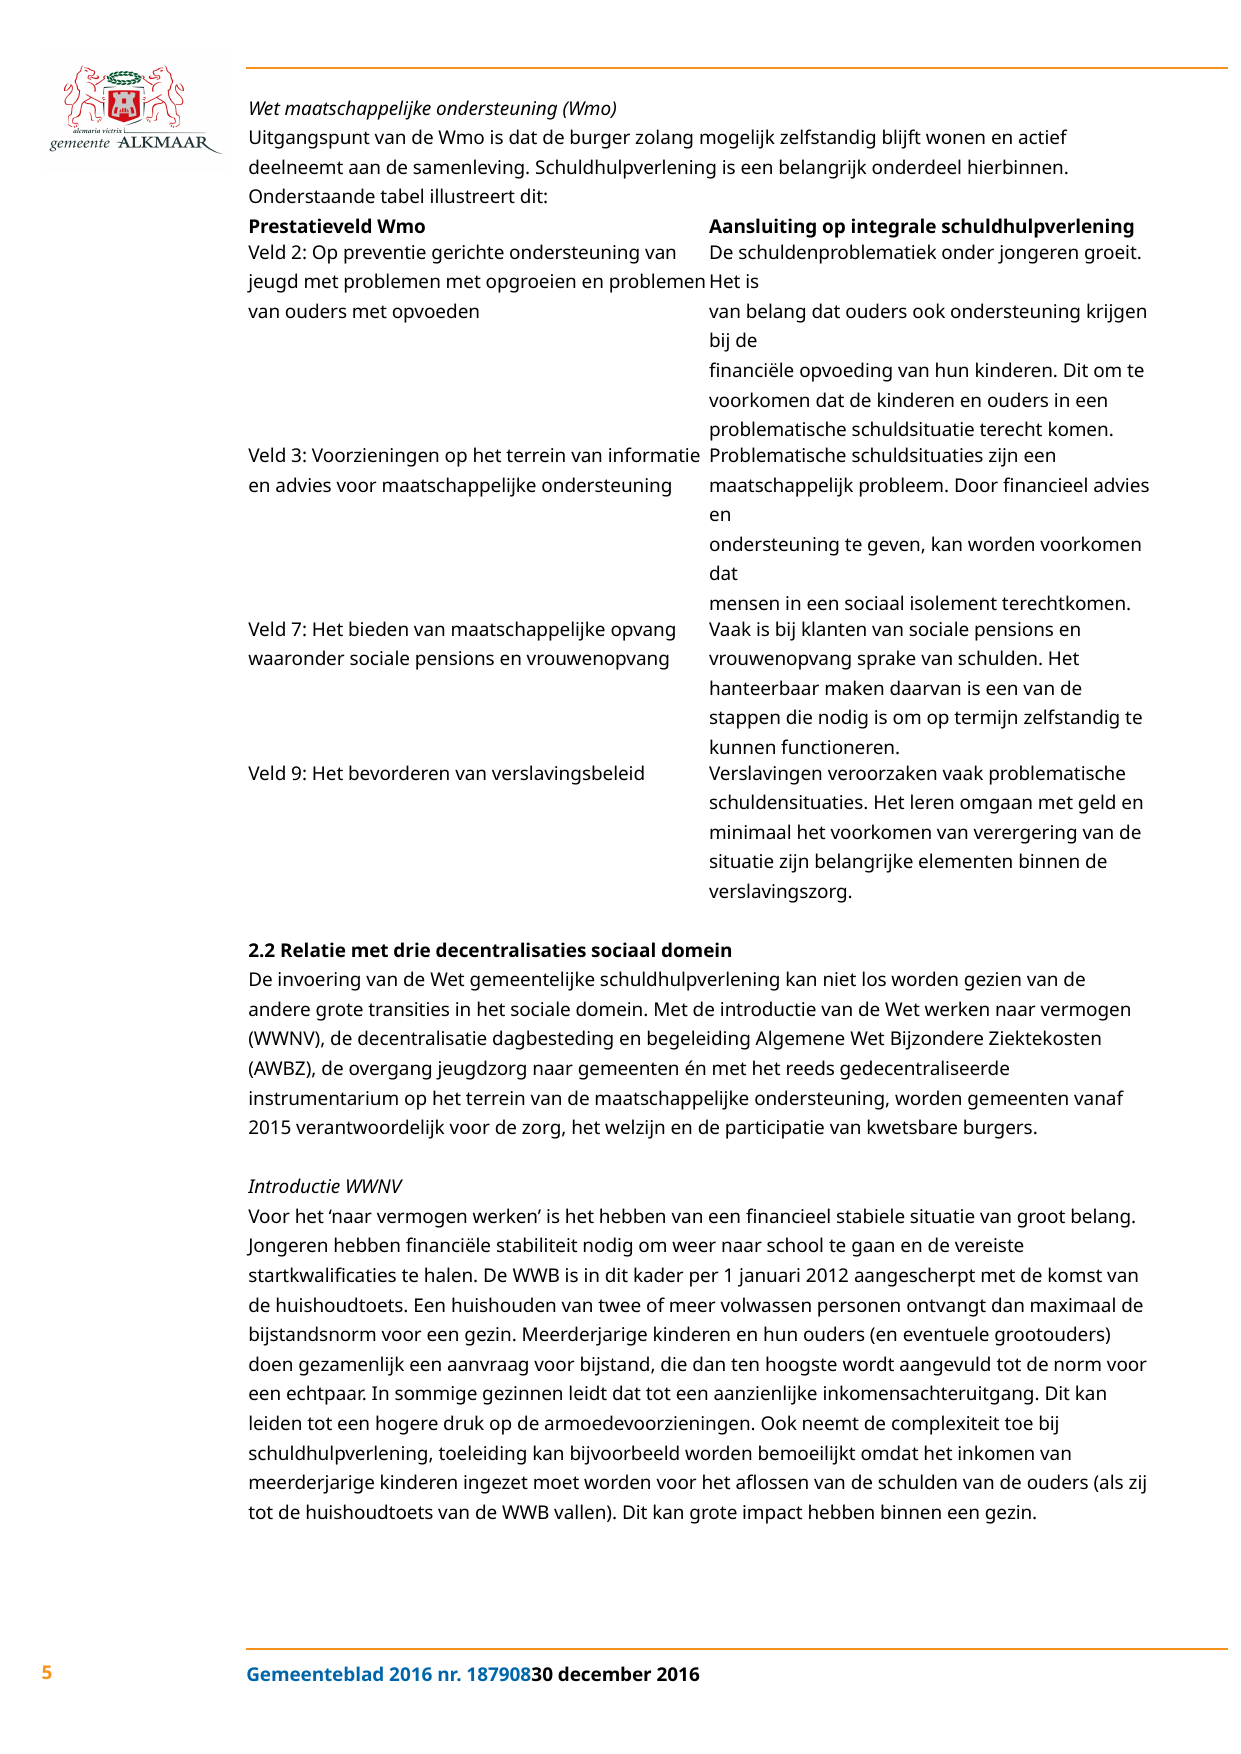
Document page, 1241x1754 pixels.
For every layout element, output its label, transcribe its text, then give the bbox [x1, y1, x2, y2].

text Wet maatschappelijke ondersteuning (Wmo) [248, 95, 1152, 121]
table_cell Veld 9: Het bevorderen van verslavingsbeleid [248, 760, 709, 904]
table_cell Vaak is bij klanten van sociale pensions en vrouwenopvang sprake van schulden. Het hanteerbaar maken daarvan is een van de stappen die nodig is om op termijn zelfstandig te kunnen functioneren. [709, 616, 1152, 760]
text Introductie WWNV [248, 1173, 1152, 1199]
table_cell Veld 7: Het bieden van maatschappelijke opvang waaronder sociale pensions en vrouwenopvang [248, 616, 709, 760]
text 2.2 Relatie met drie decentralisaties sociaal domein [248, 937, 1152, 962]
table_cell De schuldenproblematiek onder jongeren groeit. Het is van belang dat ouders ook ondersteuning krijgen bij de financiële opvoeding van hun kinderen. Dit om te voorkomen dat de kinderen en ouders in een problematische schuldsituatie terecht komen. [709, 239, 1152, 442]
table_cell Veld 2: Op preventie gerichte ondersteuning van jeugd met problemen met opgroeien en problemen van ouders met opvoeden [248, 239, 709, 442]
table_cell Problematische schuldsituaties zijn een maatschappelijk probleem. Door financieel advies en ondersteuning te geven, kan worden voorkomen dat mensen in een sociaal isolement terechtkomen. [709, 442, 1152, 616]
table_header Aansluiting op integrale schuldhulpverlening [709, 213, 1152, 239]
text Uitgangspunt van de Wmo is dat de burger zolang mogelijk zelfstandig blijft wonen en actief deelneemt aan de samenleving. Schuldhulpverlening is een belangrijk onderdeel hierbinnen. Onderstaande tabel illustreert dit: [248, 124, 1152, 209]
table_header Prestatieveld Wmo [248, 213, 709, 239]
table_cell Verslavingen veroorzaken vaak problematische schuldensituaties. Het leren omgaan met geld en minimaal het voorkomen van verergering van de situatie zijn belangrijke elementen binnen de verslavingszorg. [709, 760, 1152, 904]
picture [41, 47, 231, 172]
text De invoering van de Wet gemeentelijke schuldhulpverlening kan niet los worden gezien van de andere grote transities in het sociale domein. Met de introductie van de Wet werken naar vermogen (WWNV), de decentralisatie dagbesteding en begeleiding Algemene Wet Bijzondere Ziektekosten (AWBZ), de overgang jeugdzorg naar gemeenten én met het reeds gedecentraliseerde instrumentarium op het terrein van de maatschappelijke ondersteuning, worden gemeenten vanaf 2015 verantwoordelijk voor de zorg, het welzijn en de participatie van kwetsbare burgers. [248, 966, 1152, 1140]
text Voor het ‘naar vermogen werken’ is het hebben van een financieel stabiele situatie van groot belang. Jongeren hebben financiële stabiliteit nodig om weer naar school te gaan en de vereiste startkwalificaties te halen. De WWB is in dit kader per 1 januari 2012 aangescherpt met de komst van de huishoudtoets. Een huishouden van twee of meer volwassen personen ontvangt dan maximaal de bijstandsnorm voor een gezin. Meerderjarige kinderen en hun ouders (en eventuele grootouders) doen gezamenlijk een aanvraag voor bijstand, die dan ten hoogste wordt aangevuld tot de norm voor een echtpaar. In sommige gezinnen leidt dat tot een aanzienlijke inkomensachteruitgang. Dit kan leiden tot een hogere druk op de armoedevoorzieningen. Ook neemt de complexiteit toe bij schuldhulpverlening, toeleiding kan bijvoorbeeld worden bemoeilijkt omdat het inkomen van meerderjarige kinderen ingezet moet worden voor het aflossen van de schulden van de ouders (als zij tot de huishoudtoets van de WWB vallen). Dit kan grote impact hebben binnen een gezin. [248, 1203, 1152, 1524]
table_cell Veld 3: Voorzieningen op het terrein van informatie en advies voor maatschappelijke ondersteuning [248, 442, 709, 616]
